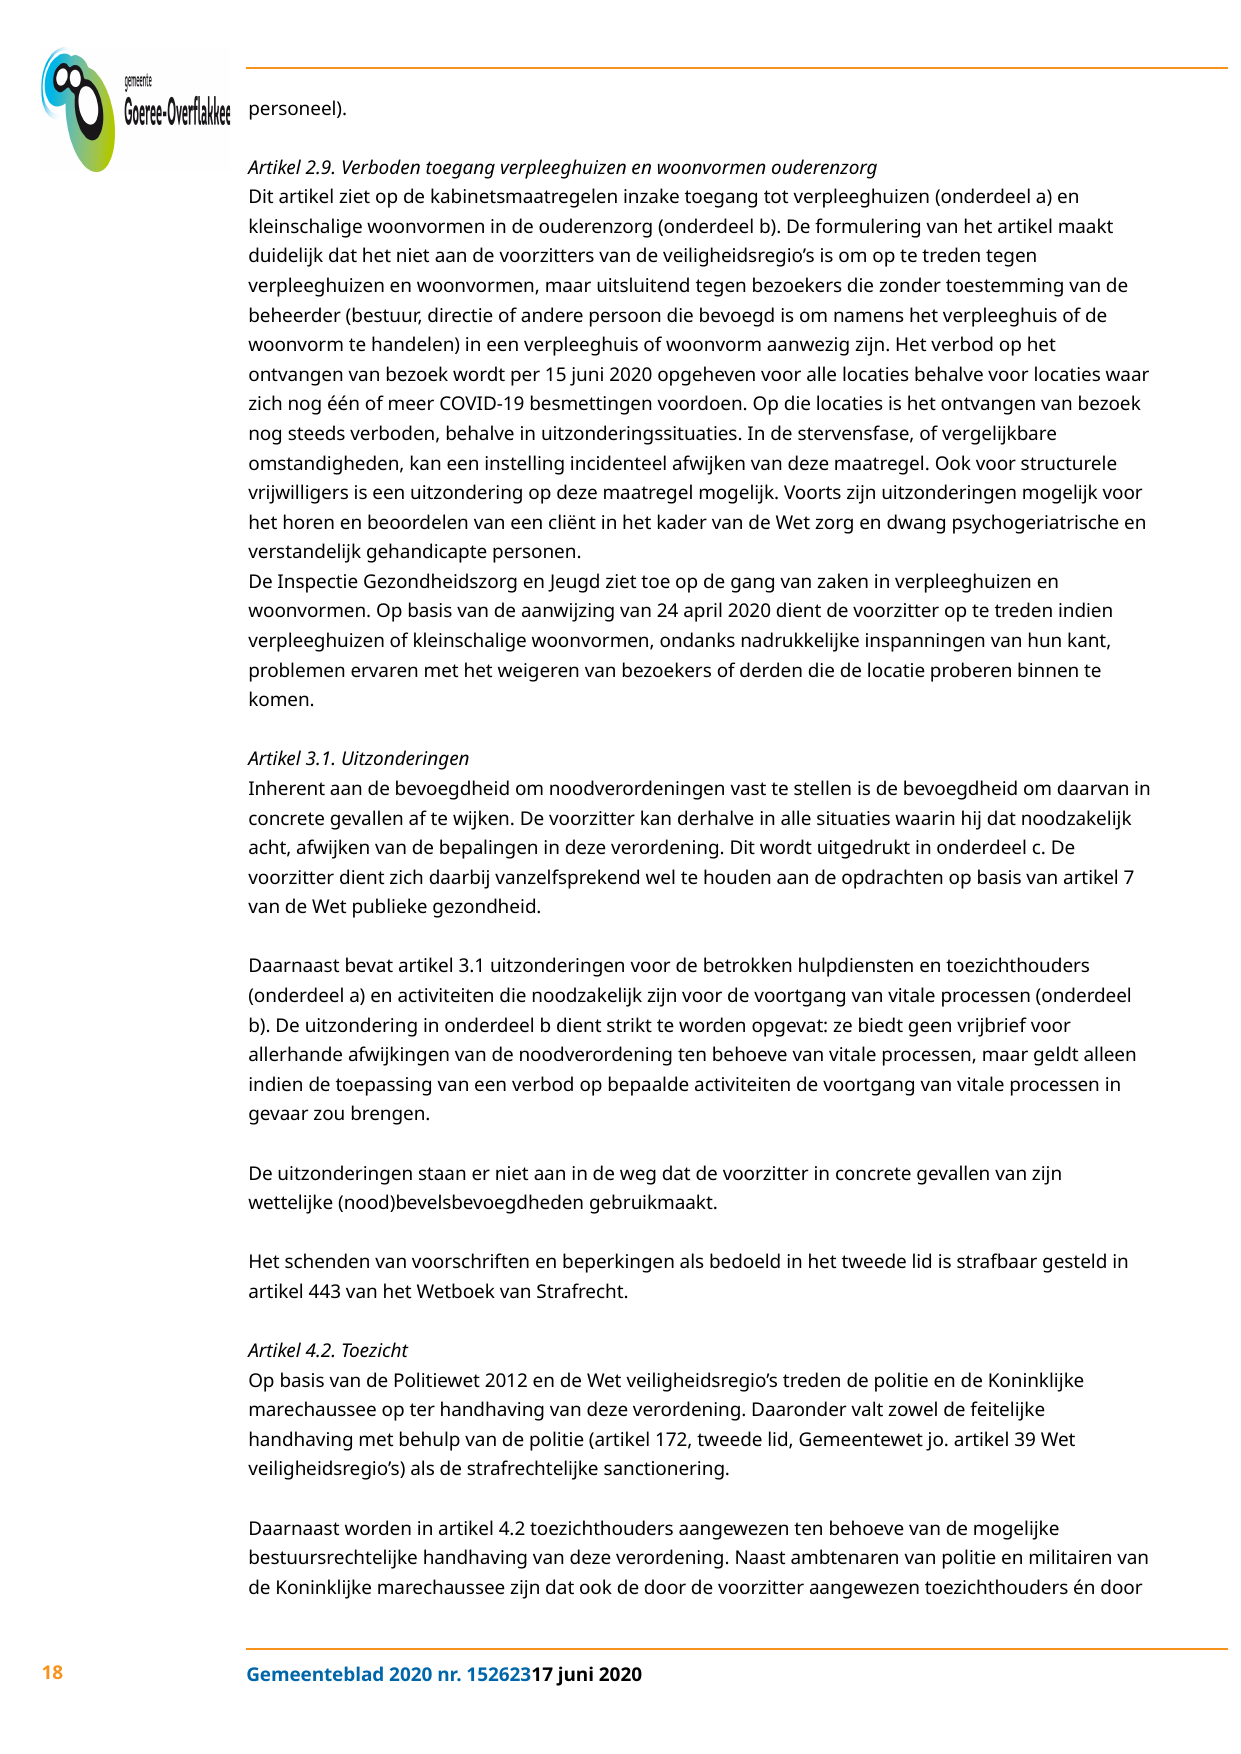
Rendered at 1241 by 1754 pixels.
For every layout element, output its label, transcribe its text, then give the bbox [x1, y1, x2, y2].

text Inherent aan de bevoegdheid om noodverordeningen vast te stellen is de bevoegdheid om daarvan in concrete gevallen af te wijken. De voorzitter kan derhalve in alle situaties waarin hij dat noodzakelijk acht, afwijken van de bepalingen in deze verordening. Dit wordt uitgedrukt in onderdeel c. De voorzitter dient zich daarbij vanzelfsprekend wel te houden aan de opdrachten op basis van artikel 7 van de Wet publieke gezondheid. [248, 775, 1152, 919]
text Daarnaast worden in artikel 4.2 toezichthouders aangewezen ten behoeve van de mogelijke bestuursrechtelijke handhaving van deze verordening. Naast ambtenaren van politie en militairen van de Koninklijke marechaussee zijn dat ook de door de voorzitter aangewezen toezichthouders én door [248, 1515, 1152, 1600]
picture [41, 47, 231, 172]
text Dit artikel ziet op de kabinetsmaatregelen inzake toegang tot verpleeghuizen (onderdeel a) en kleinschalige woonvormen in de ouderenzorg (onderdeel b). De formulering van het artikel maakt duidelijk dat het niet aan de voorzitters van de veiligheidsregio’s is om op te treden tegen verpleeghuizen en woonvormen, maar uitsluitend tegen bezoekers die zonder toestemming van de beheerder (bestuur, directie of andere persoon die bevoegd is om namens het verpleeghuis of de woonvorm te handelen) in een verpleeghuis of woonvorm aanwezig zijn. Het verbod op het ontvangen van bezoek wordt per 15 juni 2020 opgeheven voor alle locaties behalve voor locaties waar zich nog één of meer COVID-19 besmettingen voordoen. Op die locaties is het ontvangen van bezoek nog steeds verboden, behalve in uitzonderingssituaties. In de stervensfase, of vergelijkbare omstandigheden, kan een instelling incidenteel afwijken van deze maatregel. Ook voor structurele vrijwilligers is een uitzondering op deze maatregel mogelijk. Voorts zijn uitzonderingen mogelijk voor het horen en beoordelen van een cliënt in het kader van de Wet zorg en dwang psychogeriatrische en verstandelijk gehandicapte personen. [248, 183, 1152, 564]
text personeel). [248, 95, 1152, 121]
text Het schenden van voorschriften en beperkingen als bedoeld in het tweede lid is strafbaar gesteld in artikel 443 van het Wetboek van Strafrecht. [248, 1248, 1152, 1304]
text Daarnaast bevat artikel 3.1 uitzonderingen voor de betrokken hulpdiensten en toezichthouders (onderdeel a) en activiteiten die noodzakelijk zijn voor de voortgang van vitale processen (onderdeel b). De uitzondering in onderdeel b dient strikt te worden opgevat: ze biedt geen vrijbrief voor allerhande afwijkingen van de noodverordening ten behoeve van vitale processen, maar geldt alleen indien de toepassing van een verbod op bepaalde activiteiten de voortgang van vitale processen in gevaar zou brengen. [248, 953, 1152, 1126]
text Artikel 2.9. Verboden toegang verpleeghuizen en woonvormen ouderenzorg [248, 154, 1152, 180]
text Op basis van de Politiewet 2012 en de Wet veiligheidsregio’s treden de politie en de Koninklijke marechaussee op ter handhaving van deze verordening. Daaronder valt zowel de feitelijke handhaving met behulp van de politie (artikel 172, tweede lid, Gemeentewet jo. artikel 39 Wet veiligheidsregio’s) als de strafrechtelijke sanctionering. [248, 1367, 1152, 1481]
text Artikel 4.2. Toezicht [248, 1337, 1152, 1363]
text Artikel 3.1. Uitzonderingen [248, 746, 1152, 771]
text De uitzonderingen staan er niet aan in de weg dat de voorzitter in concrete gevallen van zijn wettelijke (nood)bevelsbevoegdheden gebruikmaakt. [248, 1160, 1152, 1215]
text De Inspectie Gezondheidszorg en Jeugd ziet toe op de gang van zaken in verpleeghuizen en woonvormen. Op basis van de aanwijzing van 24 april 2020 dient de voorzitter op te treden indien verpleeghuizen of kleinschalige woonvormen, ondanks nadrukkelijke inspanningen van hun kant, problemen ervaren met het weigeren van bezoekers of derden die de locatie proberen binnen te komen. [248, 568, 1152, 712]
